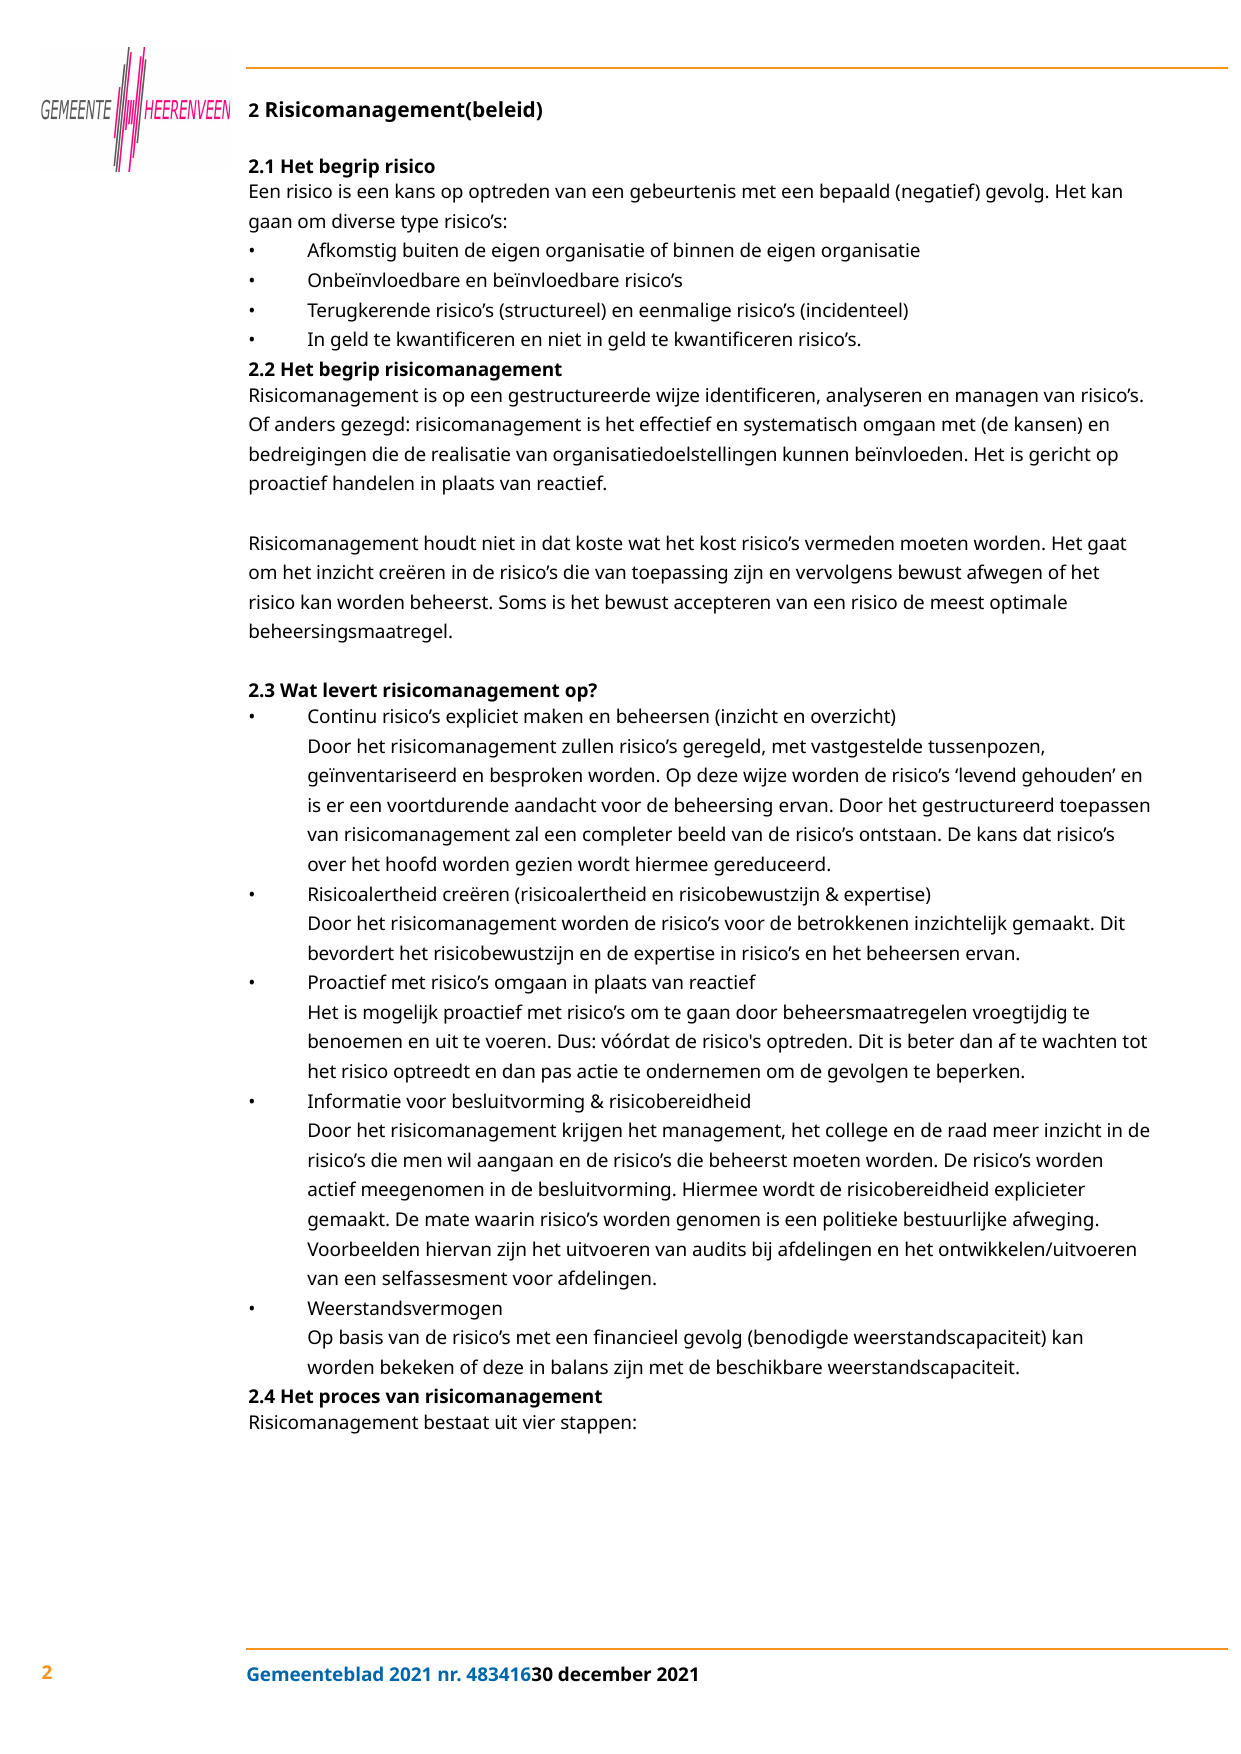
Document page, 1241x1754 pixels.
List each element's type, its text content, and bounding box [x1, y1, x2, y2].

text 2.4 Het proces van risicomanagement [248, 1384, 1152, 1409]
text 2 Risicomanagement(beleid) [248, 95, 1152, 123]
text 2.3 Wat levert risicomanagement op? [248, 678, 1152, 703]
list Proactief met risico’s omgaan in plaats van reactief [248, 969, 1152, 995]
list Weerstandsvermogen [248, 1295, 1152, 1321]
list Onbeïnvloedbare en beïnvloedbare risico’s [248, 267, 1152, 293]
list Risicoalertheid creëren (risicoalertheid en risicobewustzijn & expertise) [248, 881, 1152, 907]
list Informatie voor besluitvorming & risicobereidheid [248, 1088, 1152, 1114]
list Op basis van de risico’s met een financieel gevolg (benodigde weerstandscapaciteit) kan worden bekeken of deze in balans zijn met de beschikbare weerstandscapaciteit. [248, 1324, 1152, 1380]
text Risicomanagement is op een gestructureerde wijze identificeren, analyseren en managen van risico’s. Of anders gezegd: risicomanagement is het effectief en systematisch omgaan met (de kansen) en bedreigingen die de realisatie van organisatiedoelstellingen kunnen beïnvloeden. Het is gericht op proactief handelen in plaats van reactief. [248, 382, 1152, 496]
list Afkomstig buiten de eigen organisatie of binnen de eigen organisatie [248, 238, 1152, 263]
text Risicomanagement houdt niet in dat koste wat het kost risico’s vermeden moeten worden. Het gaat om het inzicht creëren in de risico’s die van toepassing zijn en vervolgens bewust afwegen of het risico kan worden beheerst. Soms is het bewust accepteren van een risico de meest optimale beheersingsmaatregel. [248, 530, 1152, 644]
list Door het risicomanagement zullen risico’s geregeld, met vastgestelde tussenpozen, geïnventariseerd en besproken worden. Op deze wijze worden de risico’s ‘levend gehouden’ en is er een voortdurende aandacht voor de beheersing ervan. Door het gestructureerd toepassen van risicomanagement zal een completer beeld van de risico’s ontstaan. De kans dat risico’s over het hoofd worden gezien wordt hiermee gereduceerd. [248, 733, 1152, 877]
list Door het risicomanagement worden de risico’s voor de betrokkenen inzichtelijk gemaakt. Dit bevordert het risicobewustzijn en de expertise in risico’s en het beheersen ervan. [248, 910, 1152, 966]
list In geld te kwantificeren en niet in geld te kwantificeren risico’s. [248, 326, 1152, 352]
text Een risico is een kans op optreden van een gebeurtenis met een bepaald (negatief) gevolg. Het kan gaan om diverse type risico’s: [248, 178, 1152, 234]
picture [41, 47, 231, 172]
list Terugkerende risico’s (structureel) en eenmalige risico’s (incidenteel) [248, 297, 1152, 323]
text 2.2 Het begrip risicomanagement [248, 356, 1152, 382]
list Door het risicomanagement krijgen het management, het college en de raad meer inzicht in de risico’s die men wil aangaan en de risico’s die beheerst moeten worden. De risico’s worden actief meegenomen in de besluitvorming. Hiermee wordt de risicobereidheid explicieter gemaakt. De mate waarin risico’s worden genomen is een politieke bestuurlijke afweging. Voorbeelden hiervan zijn het uitvoeren van audits bij afdelingen en het ontwikkelen/uitvoeren van een selfassesment voor afdelingen. [248, 1117, 1152, 1291]
text 2.1 Het begrip risico [248, 153, 1152, 178]
list Het is mogelijk proactief met risico’s om te gaan door beheersmaatregelen vroegtijdig te benoemen en uit te voeren. Dus: vóórdat de risico's optreden. Dit is beter dan af te wachten tot het risico optreedt en dan pas actie te ondernemen om de gevolgen te beperken. [248, 999, 1152, 1084]
list Continu risico’s expliciet maken en beheersen (inzicht en overzicht) [248, 703, 1152, 729]
text Risicomanagement bestaat uit vier stappen: [248, 1409, 1152, 1435]
